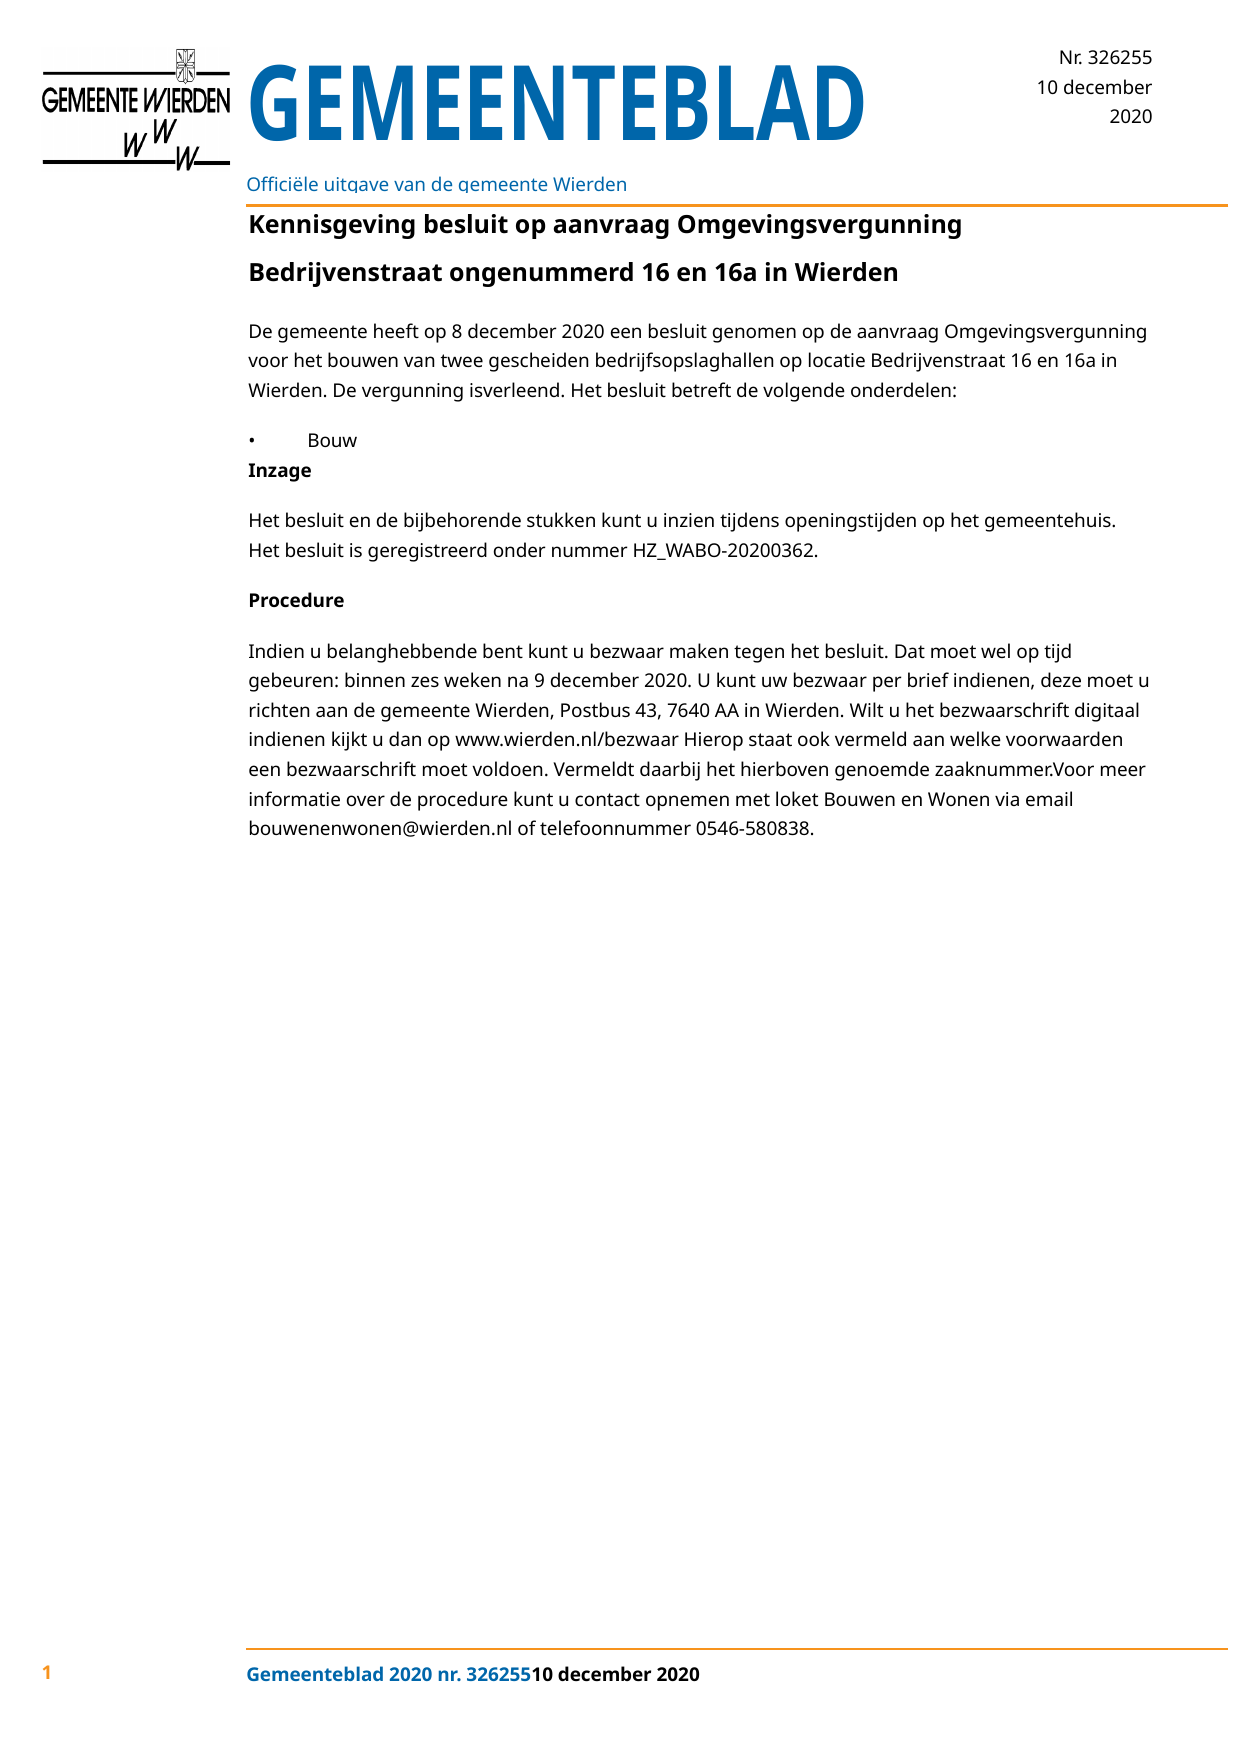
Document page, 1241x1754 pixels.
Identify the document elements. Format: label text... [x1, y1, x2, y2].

text Procedure [248, 587, 1152, 613]
text Indien u belanghebbende bent kunt u bezwaar maken tegen het besluit. Dat moet wel op tijd gebeuren: binnen zes weken na 9 december 2020. U kunt uw bezwaar per brief indienen, deze moet u richten aan de gemeente Wierden, Postbus 43, 7640 AA in Wierden. Wilt u het bezwaarschrift digitaal indienen kijkt u dan op www.wierden.nl/bezwaar Hierop staat ook vermeld aan welke voorwaarden een bezwaarschrift moet voldoen. Vermeldt daarbij het hierboven genoemde zaaknummer.Voor meer informatie over de procedure kunt u contact opnemen met loket Bouwen en Wonen via email bouwenenwonen@wierden.nl of telefoonnummer 0546-580838. [248, 638, 1152, 841]
text Kennisgeving besluit op aanvraag Omgevingsvergunning Bedrijvenstraat ongenummerd 16 en 16a in Wierden [248, 207, 1152, 288]
picture [41, 47, 231, 172]
text Het besluit en de bijbehorende stukken kunt u inzien tijdens openingstijden op het gemeentehuis. Het besluit is geregistreerd onder nummer HZ_WABO-20200362. [248, 507, 1152, 563]
text De gemeente heeft op 8 december 2020 een besluit genomen op de aanvraag Omgevingsvergunning voor het bouwen van twee gescheiden bedrijfsopslaghallen op locatie Bedrijvenstraat 16 en 16a in Wierden. De vergunning isverleend. Het besluit betreft de volgende onderdelen: [248, 318, 1152, 403]
list Bouw [248, 427, 1152, 453]
text Inzage [248, 457, 1152, 483]
